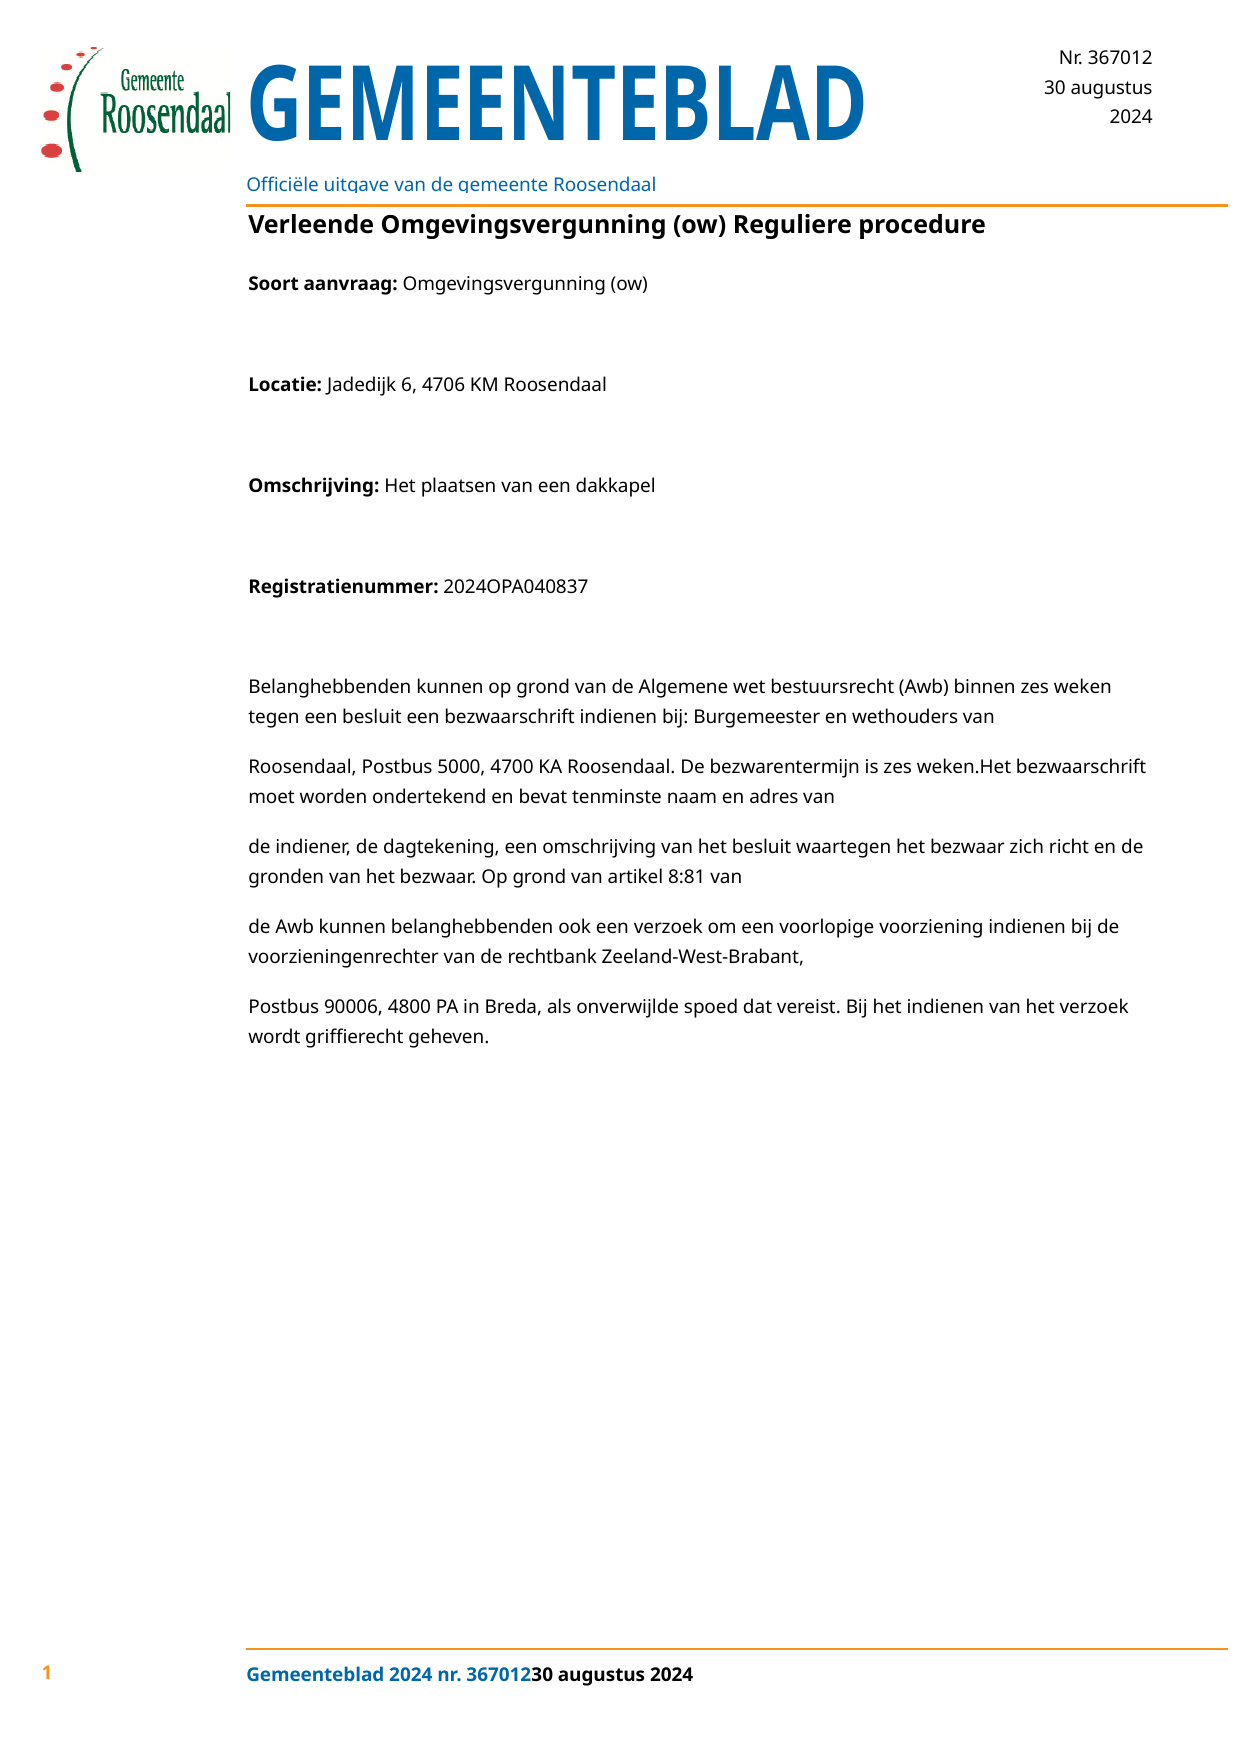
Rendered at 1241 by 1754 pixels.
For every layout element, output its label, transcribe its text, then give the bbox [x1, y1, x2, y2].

text de Awb kunnen belanghebbenden ook een verzoek om een voorlopige voorziening indienen bij de voorzieningenrechter van de rechtbank Zeeland-West-Brabant, [248, 914, 1152, 969]
text de indiener, de dagtekening, een omschrijving van het besluit waartegen het bezwaar zich richt en de gronden van het bezwaar. Op grond van artikel 8:81 van [248, 834, 1152, 889]
text Locatie: Jadedijk 6, 4706 KM Roosendaal [248, 371, 1152, 397]
text Postbus 90006, 4800 PA in Breda, als onverwijlde spoed dat vereist. Bij het indienen van het verzoek wordt griffierecht geheven. [248, 994, 1152, 1049]
text Belanghebbenden kunnen op grond van de Algemene wet bestuursrecht (Awb) binnen zes weken tegen een besluit een bezwaarschrift indienen bij: Burgemeester en wethouders van [248, 674, 1152, 729]
text Registratienummer: 2024OPA040837 [248, 573, 1152, 598]
text Soort aanvraag: Omgevingsvergunning (ow) [248, 270, 1152, 296]
text Omschrijving: Het plaatsen van een dakkapel [248, 472, 1152, 498]
text Roosendaal, Postbus 5000, 4700 KA Roosendaal. De bezwarentermijn is zes weken.Het bezwaarschrift moet worden ondertekend en bevat tenminste naam en adres van [248, 754, 1152, 809]
text Verleende Omgevingsvergunning (ow) Reguliere procedure [248, 207, 1152, 241]
picture [41, 47, 231, 172]
